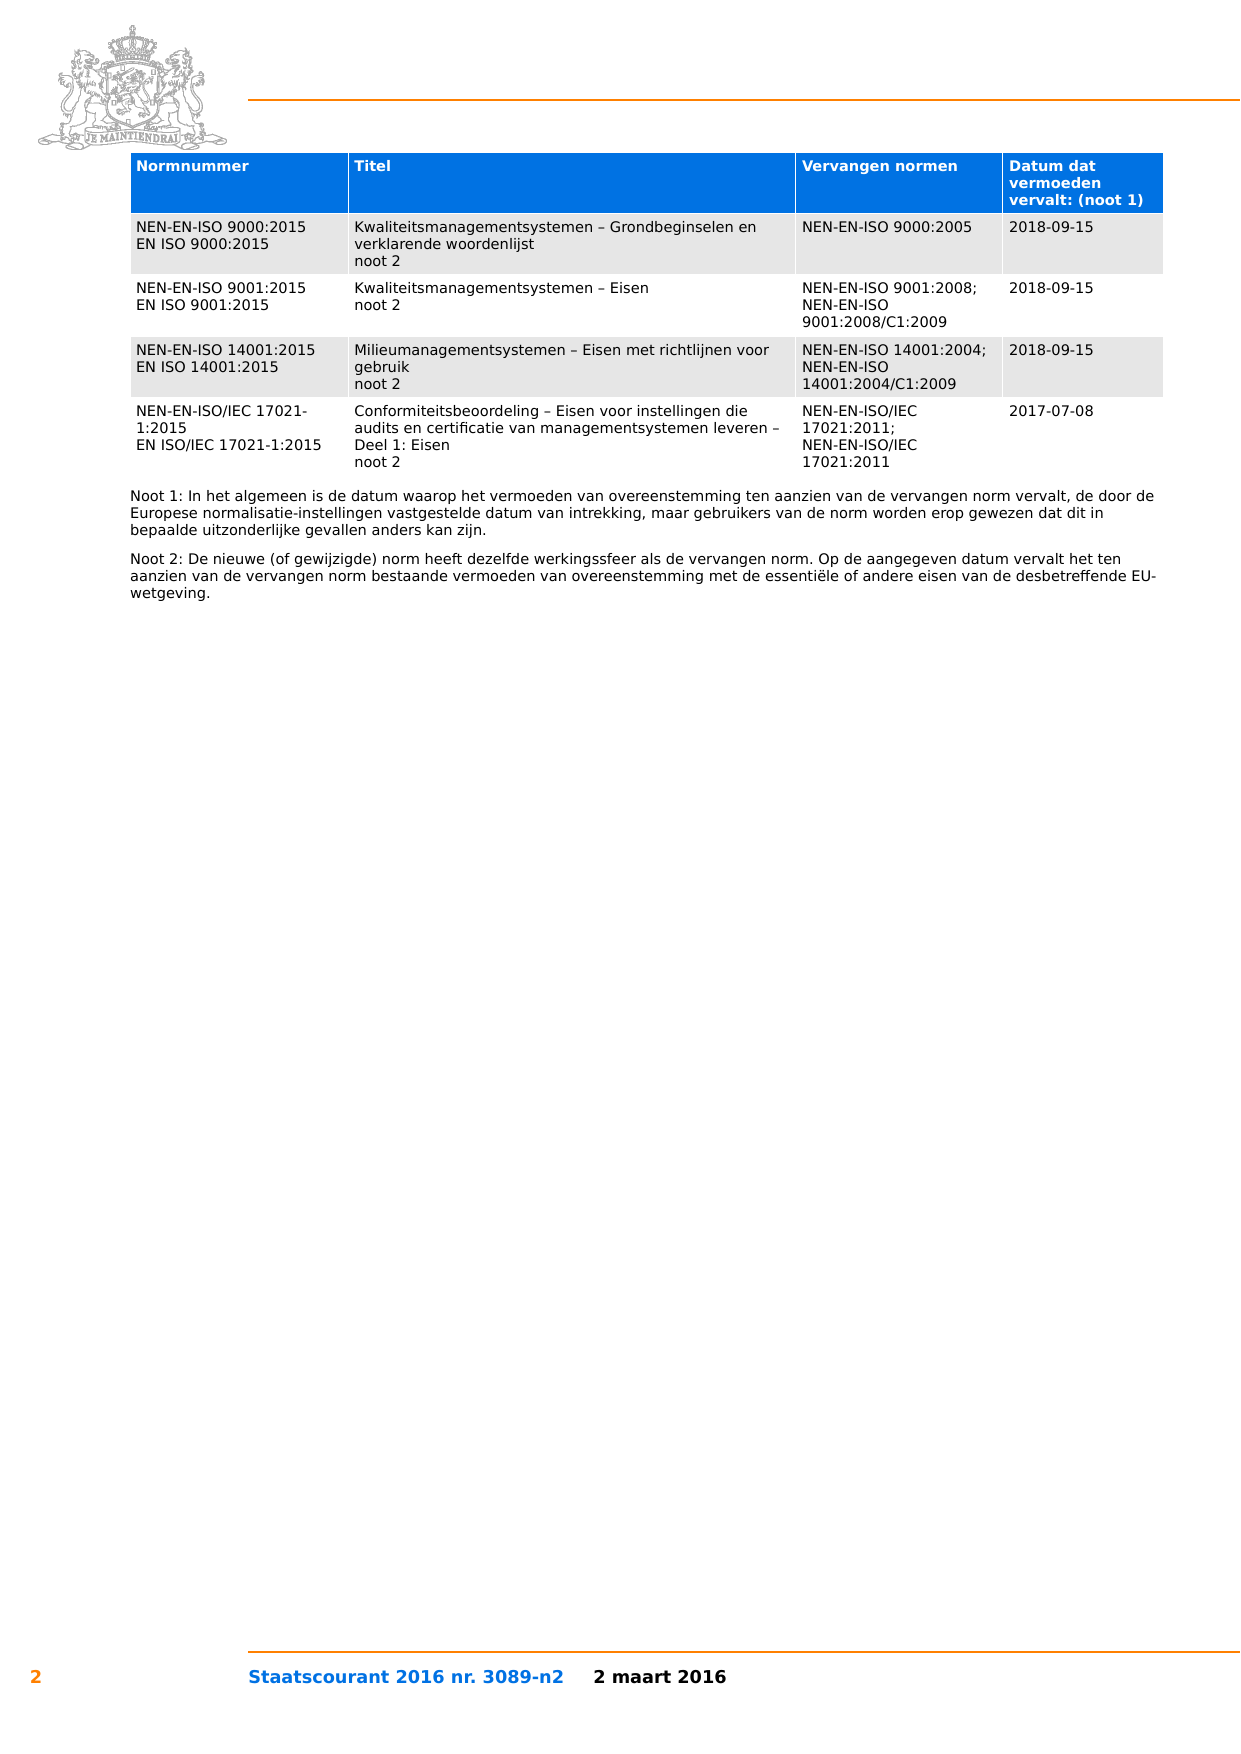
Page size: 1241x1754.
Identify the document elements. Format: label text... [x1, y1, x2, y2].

table_cell 2018-09-15 [1003, 276, 1163, 336]
table_cell NEN-EN-ISO 14001:2004; NEN-EN-ISO 14001:2004/C1:2009 [796, 337, 1002, 397]
table_cell NEN-EN-ISO 9000:2015 EN ISO 9000:2015 [131, 214, 348, 274]
table_cell NEN-EN-ISO 14001:2015 EN ISO 14001:2015 [131, 337, 348, 397]
table_cell Kwaliteitsmanagementsystemen – Eisen noot 2 [349, 276, 795, 336]
table_header Titel [349, 153, 795, 213]
table_cell 2017-07-08 [1003, 398, 1163, 476]
table_cell Conformiteitsbeoordeling – Eisen voor instellingen die audits en certificatie van managementsystemen leveren – Deel 1: Eisen noot 2 [349, 398, 795, 476]
table_cell Noot 1: In het algemeen is de datum waarop het vermoeden van overeenstemming ten aanzien van de vervangen norm vervalt, de door de Europese normalisatie-instellingen vastgestelde datum van intrekking, maar gebruikers van de norm worden erop gewezen dat dit in bepaalde uitzonderlijke gevallen anders kan zijn. Noot 2: De nieuwe (of gewijzigde) norm heeft dezelfde werkingssfeer als de vervangen norm. Op de aangegeven datum vervalt het ten aanzien van de vervangen norm bestaande vermoeden van overeenstemming met de essentiële of andere eisen van de desbetreffende EU-wetgeving. [130, 477, 1163, 602]
table_cell NEN-EN-ISO/IEC 17021-1:2015 EN ISO/IEC 17021-1:2015 [131, 398, 348, 476]
table_cell 2018-09-15 [1003, 214, 1163, 274]
table_header Normnummer [131, 153, 348, 213]
table_cell NEN-EN-ISO 9000:2005 [796, 214, 1002, 274]
table_header Vervangen normen [796, 153, 1002, 213]
table_cell NEN-EN-ISO/IEC 17021:2011; NEN-EN-ISO/IEC 17021:2011 [796, 398, 1002, 476]
table_cell 2018-09-15 [1003, 337, 1163, 397]
table_cell NEN-EN-ISO 9001:2008; NEN-EN-ISO 9001:2008/C1:2009 [796, 276, 1002, 336]
picture [38, 25, 227, 150]
table_cell Kwaliteitsmanagementsystemen – Grondbeginselen en verklarende woordenlijst noot 2 [349, 214, 795, 274]
table_cell Milieumanagementsystemen – Eisen met richtlijnen voor gebruik noot 2 [349, 337, 795, 397]
table_cell NEN-EN-ISO 9001:2015 EN ISO 9001:2015 [131, 276, 348, 336]
table_header Datum dat vermoeden vervalt: (noot 1) [1003, 153, 1163, 213]
